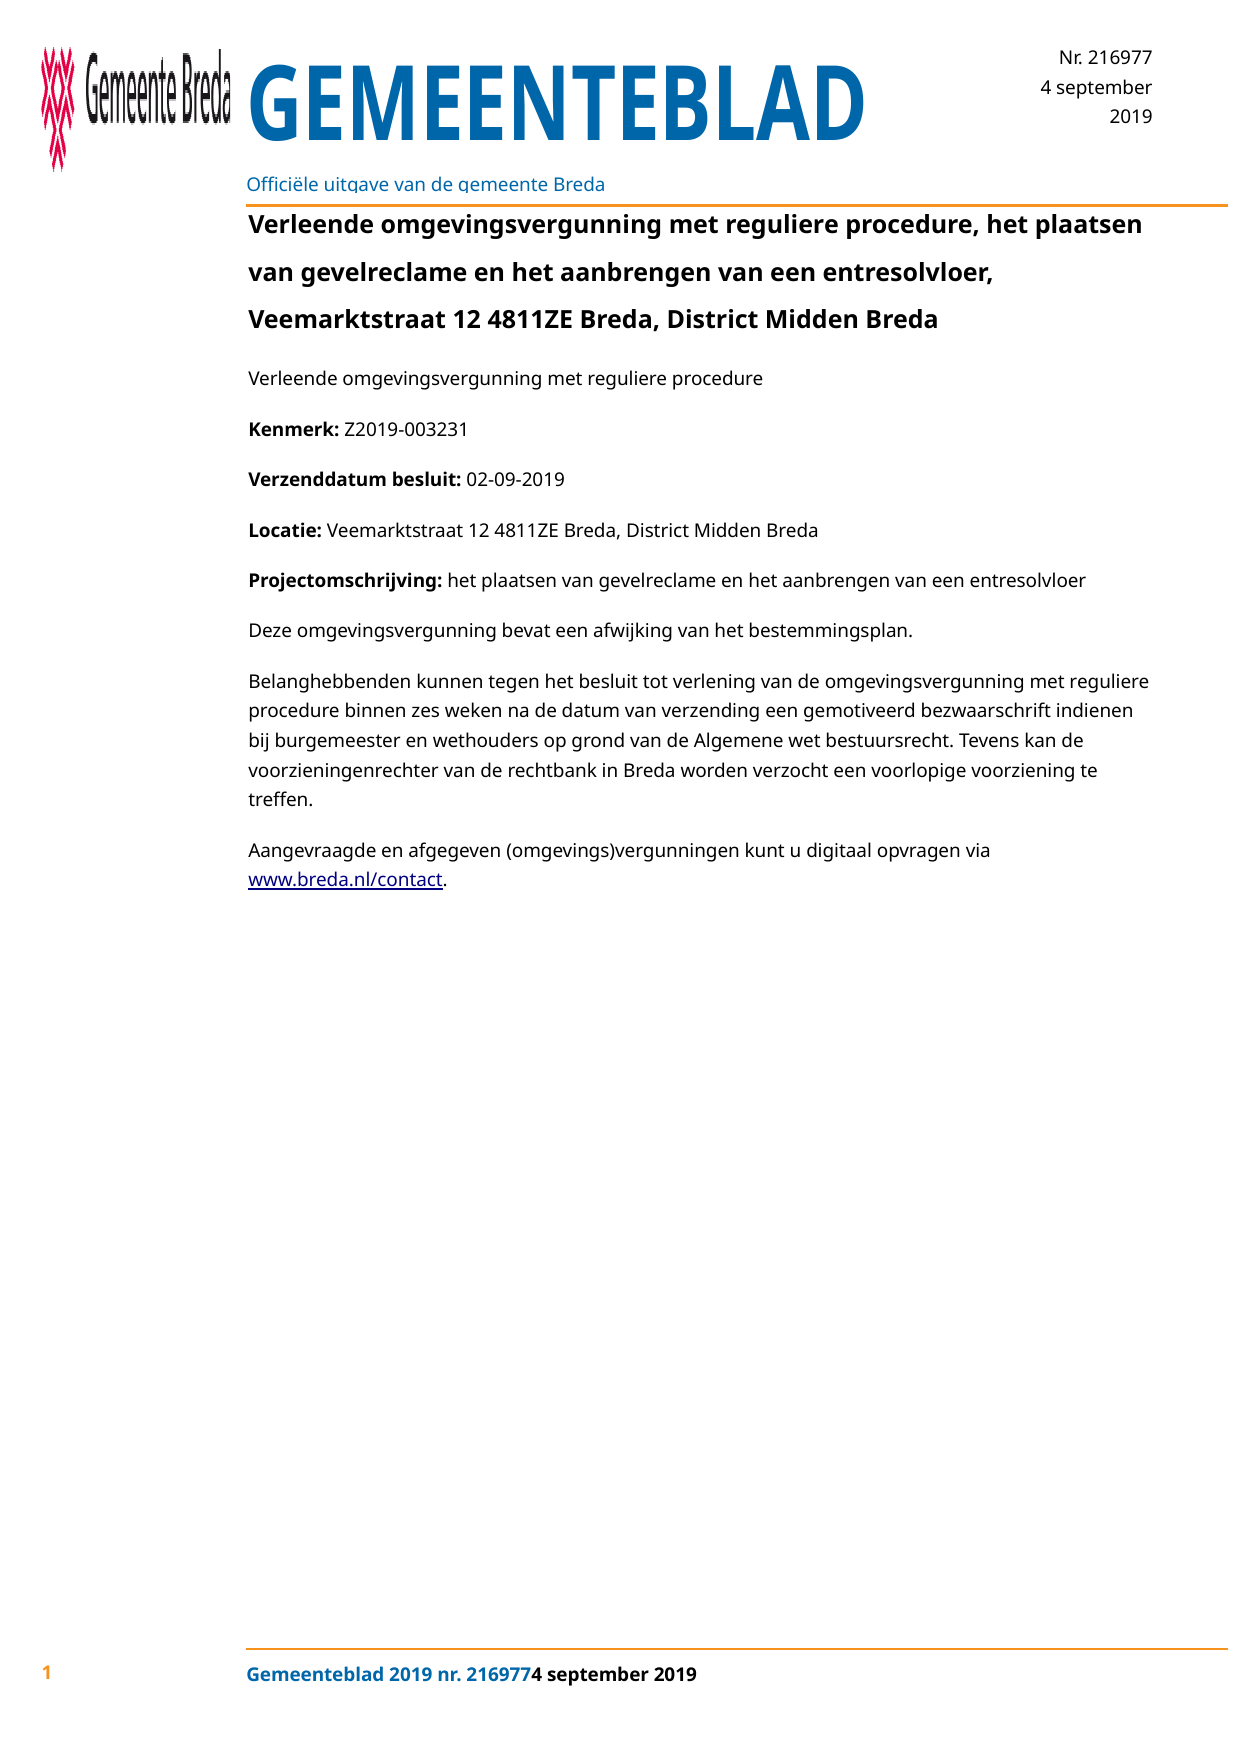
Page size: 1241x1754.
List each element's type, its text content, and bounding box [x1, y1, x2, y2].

picture [41, 47, 231, 172]
text Deze omgevingsvergunning bevat een afwijking van het bestemmingsplan. [248, 618, 1152, 643]
text Belanghebbenden kunnen tegen het besluit tot verlening van de omgevingsvergunning met reguliere procedure binnen zes weken na de datum van verzending een gemotiveerd bezwaarschrift indienen bij burgemeester en wethouders op grond van de Algemene wet bestuursrecht. Tevens kan de voorzieningenrechter van de rechtbank in Breda worden verzocht een voorlopige voorziening te treffen. [248, 668, 1152, 812]
text Kenmerk: Z2019-003231 [248, 416, 1152, 442]
text Projectomschrijving: het plaatsen van gevelreclame en het aanbrengen van een entresolvloer [248, 567, 1152, 593]
text Locatie: Veemarktstraat 12 4811ZE Breda, District Midden Breda [248, 517, 1152, 542]
text Verzenddatum besluit: 02-09-2019 [248, 466, 1152, 492]
text Verleende omgevingsvergunning met reguliere procedure, het plaatsen van gevelreclame en het aanbrengen van een entresolvloer, Veemarktstraat 12 4811ZE Breda, District Midden Breda [248, 207, 1152, 336]
text Aangevraagde en afgegeven (omgevings)vergunningen kunt u digitaal opvragen via www.breda.nl/contact. [248, 837, 1152, 892]
text Verleende omgevingsvergunning met reguliere procedure [248, 366, 1152, 391]
